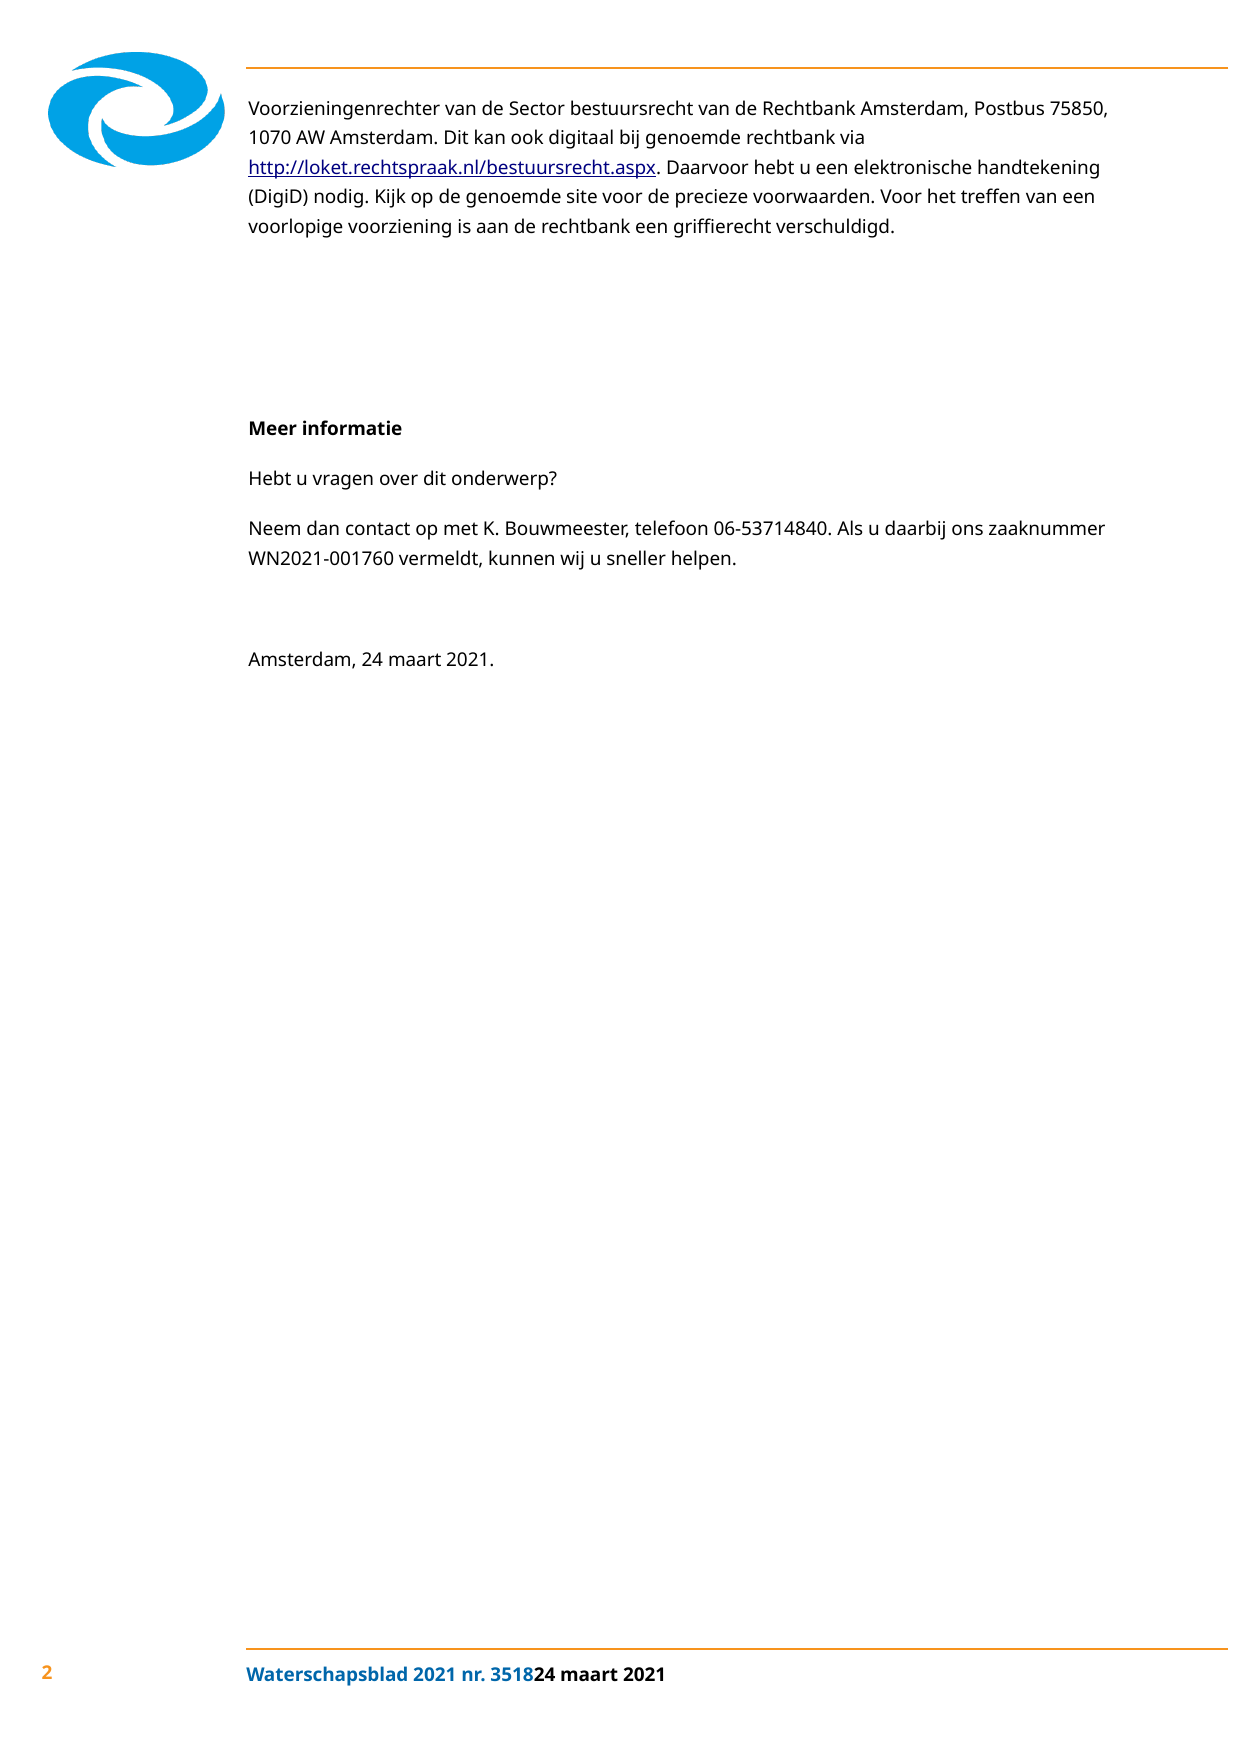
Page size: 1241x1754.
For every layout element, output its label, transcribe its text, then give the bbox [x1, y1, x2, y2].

text Voorzieningenrechter van de Sector bestuursrecht van de Rechtbank Amsterdam, Postbus 75850, 1070 AW Amsterdam. Dit kan ook digitaal bij genoemde rechtbank via http://loket.rechtspraak.nl/bestuursrecht.aspx. Daarvoor hebt u een elektronische handtekening (DigiD) nodig. Kijk op de genoemde site voor de precieze voorwaarden. Voor het treffen van een voorlopige voorziening is aan de rechtbank een griffierecht verschuldigd. [248, 95, 1152, 239]
text Meer informatie [248, 415, 1152, 441]
text Neem dan contact op met K. Bouwmeester, telefoon 06-53714840. Als u daarbij ons zaaknummer WN2021-001760 vermeldt, kunnen wij u sneller helpen. [248, 516, 1152, 571]
text Amsterdam, 24 maart 2021. [248, 646, 1152, 672]
text Hebt u vragen over dit onderwerp? [248, 465, 1152, 491]
picture [41, 47, 231, 172]
